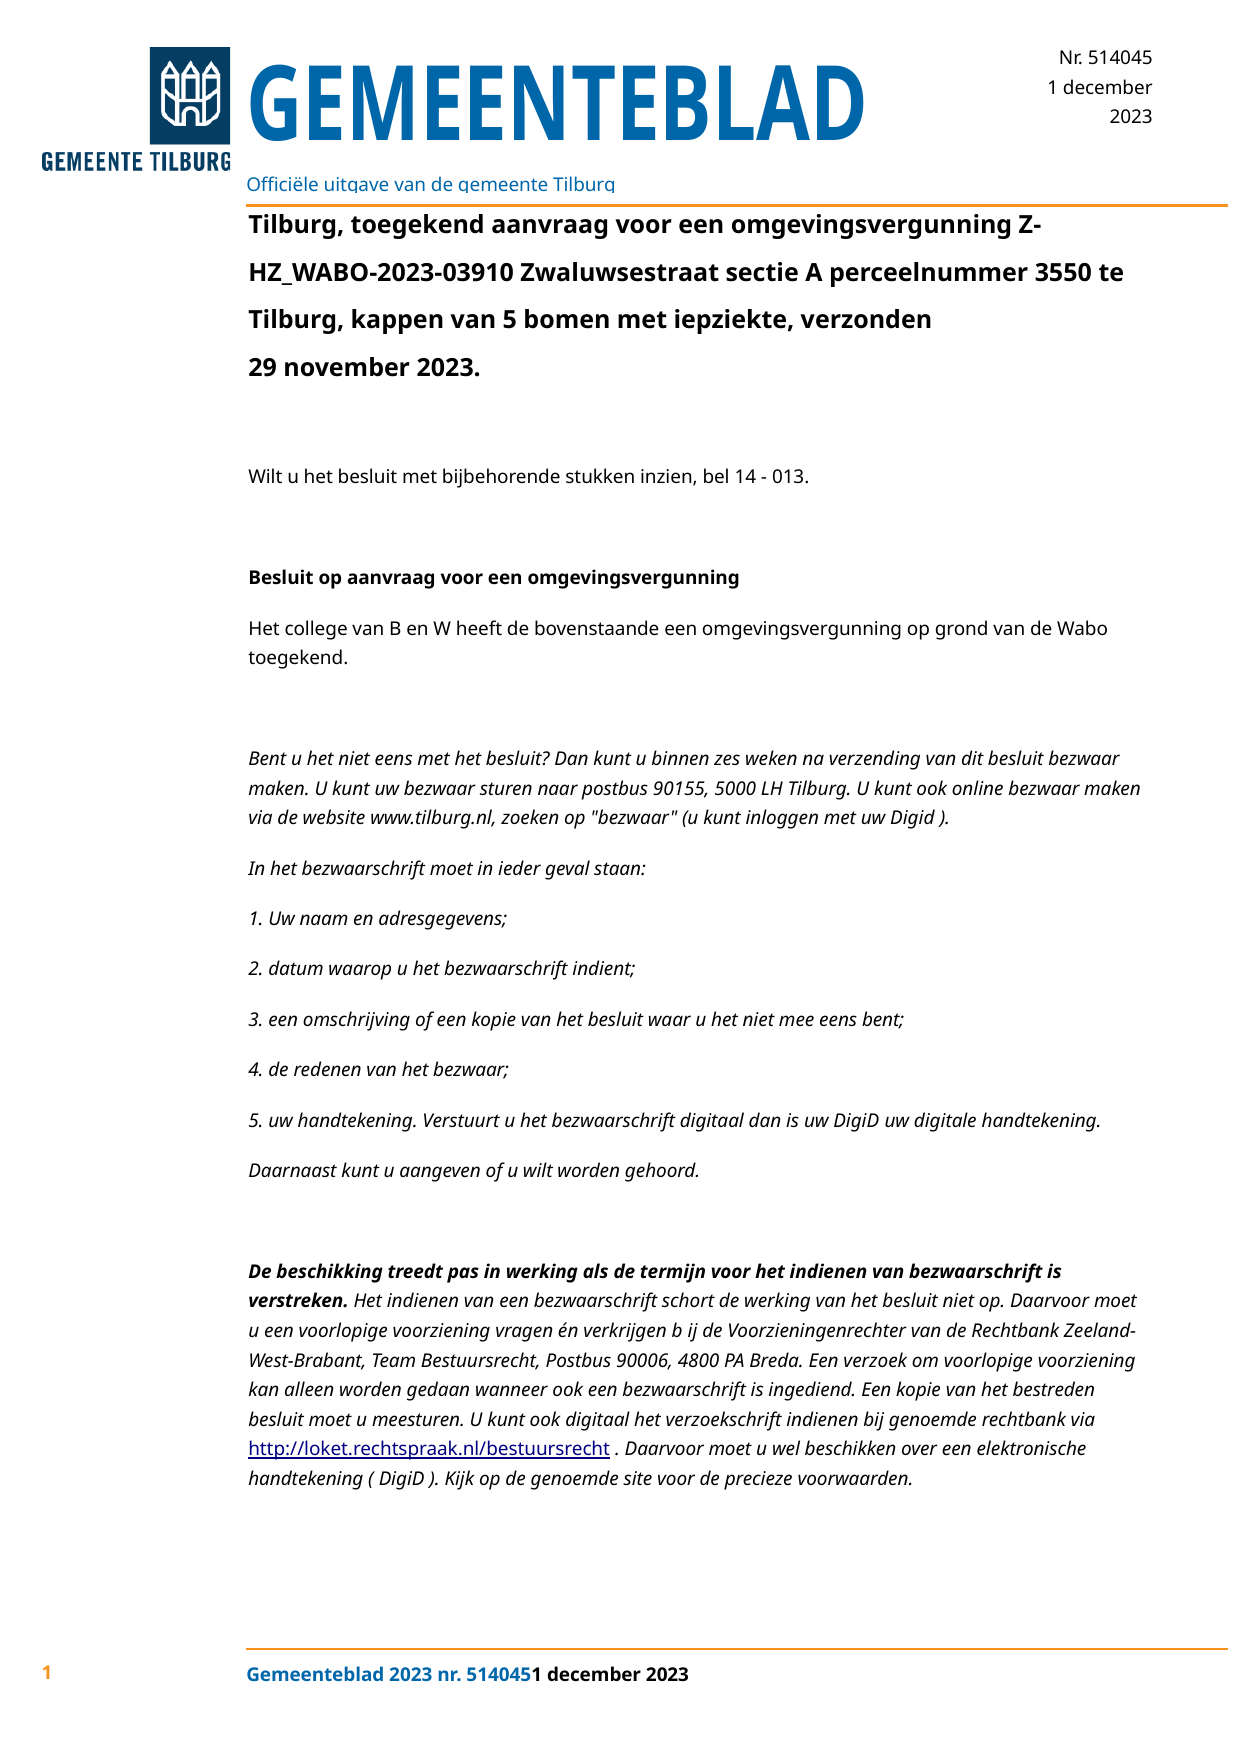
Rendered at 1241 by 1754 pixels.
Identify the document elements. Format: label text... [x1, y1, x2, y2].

text Wilt u het besluit met bijbehorende stukken inzien, bel 14 - 013. [248, 463, 1152, 489]
text 2. datum waarop u het bezwaarschrift indient; [248, 956, 1152, 981]
text Bent u het niet eens met het besluit? Dan kunt u binnen zes weken na verzending van dit besluit bezwaar maken. U kunt uw bezwaar sturen naar postbus 90155, 5000 LH Tilburg. U kunt ook online bezwaar maken via de website www.tilburg.nl, zoeken op "bezwaar" (u kunt inloggen met uw Digid ). [248, 745, 1152, 830]
text 3. een omschrijving of een kopie van het besluit waar u het niet mee eens bent; [248, 1006, 1152, 1032]
text 4. de redenen van het bezwaar; [248, 1056, 1152, 1082]
text In het bezwaarschrift moet in ieder geval staan: [248, 855, 1152, 881]
text De beschikking treedt pas in werking als de termijn voor het indienen van bezwaarschrift is verstreken. Het indienen van een bezwaarschrift schort de werking van het besluit niet op. Daarvoor moet u een voorlopige voorziening vragen én verkrijgen b ij de Voorzieningenrechter van de Rechtbank Zeeland-West-Brabant, Team Bestuursrecht, Postbus 90006, 4800 PA Breda. Een verzoek om voorlopige voorziening kan alleen worden gedaan wanneer ook een bezwaarschrift is ingediend. Een kopie van het bestreden besluit moet u meesturen. U kunt ook digitaal het verzoekschrift indienen bij genoemde rechtbank via http://loket.rechtspraak.nl/bestuursrecht . Daarvoor moet u wel beschikken over een elektronische handtekening ( DigiD ). Kijk op de genoemde site voor de precieze voorwaarden. [248, 1258, 1152, 1491]
text 5. uw handtekening. Verstuurt u het bezwaarschrift digitaal dan is uw DigiD uw digitale handtekening. [248, 1107, 1152, 1133]
text Daarnaast kunt u aangeven of u wilt worden gehoord. [248, 1157, 1152, 1183]
picture [41, 47, 231, 172]
text Besluit op aanvraag voor een omgevingsvergunning [248, 564, 1152, 590]
text 1. Uw naam en adresgegevens; [248, 905, 1152, 931]
text Tilburg, toegekend aanvraag voor een omgevingsvergunning Z-HZ_WABO-2023-03910 Zwaluwsestraat sectie A perceelnummer 3550 te Tilburg, kappen van 5 bomen met iepziekte, verzonden 29 november 2023. [248, 207, 1152, 384]
text Het college van B en W heeft de bovenstaande een omgevingsvergunning op grond van de Wabo toegekend. [248, 615, 1152, 670]
